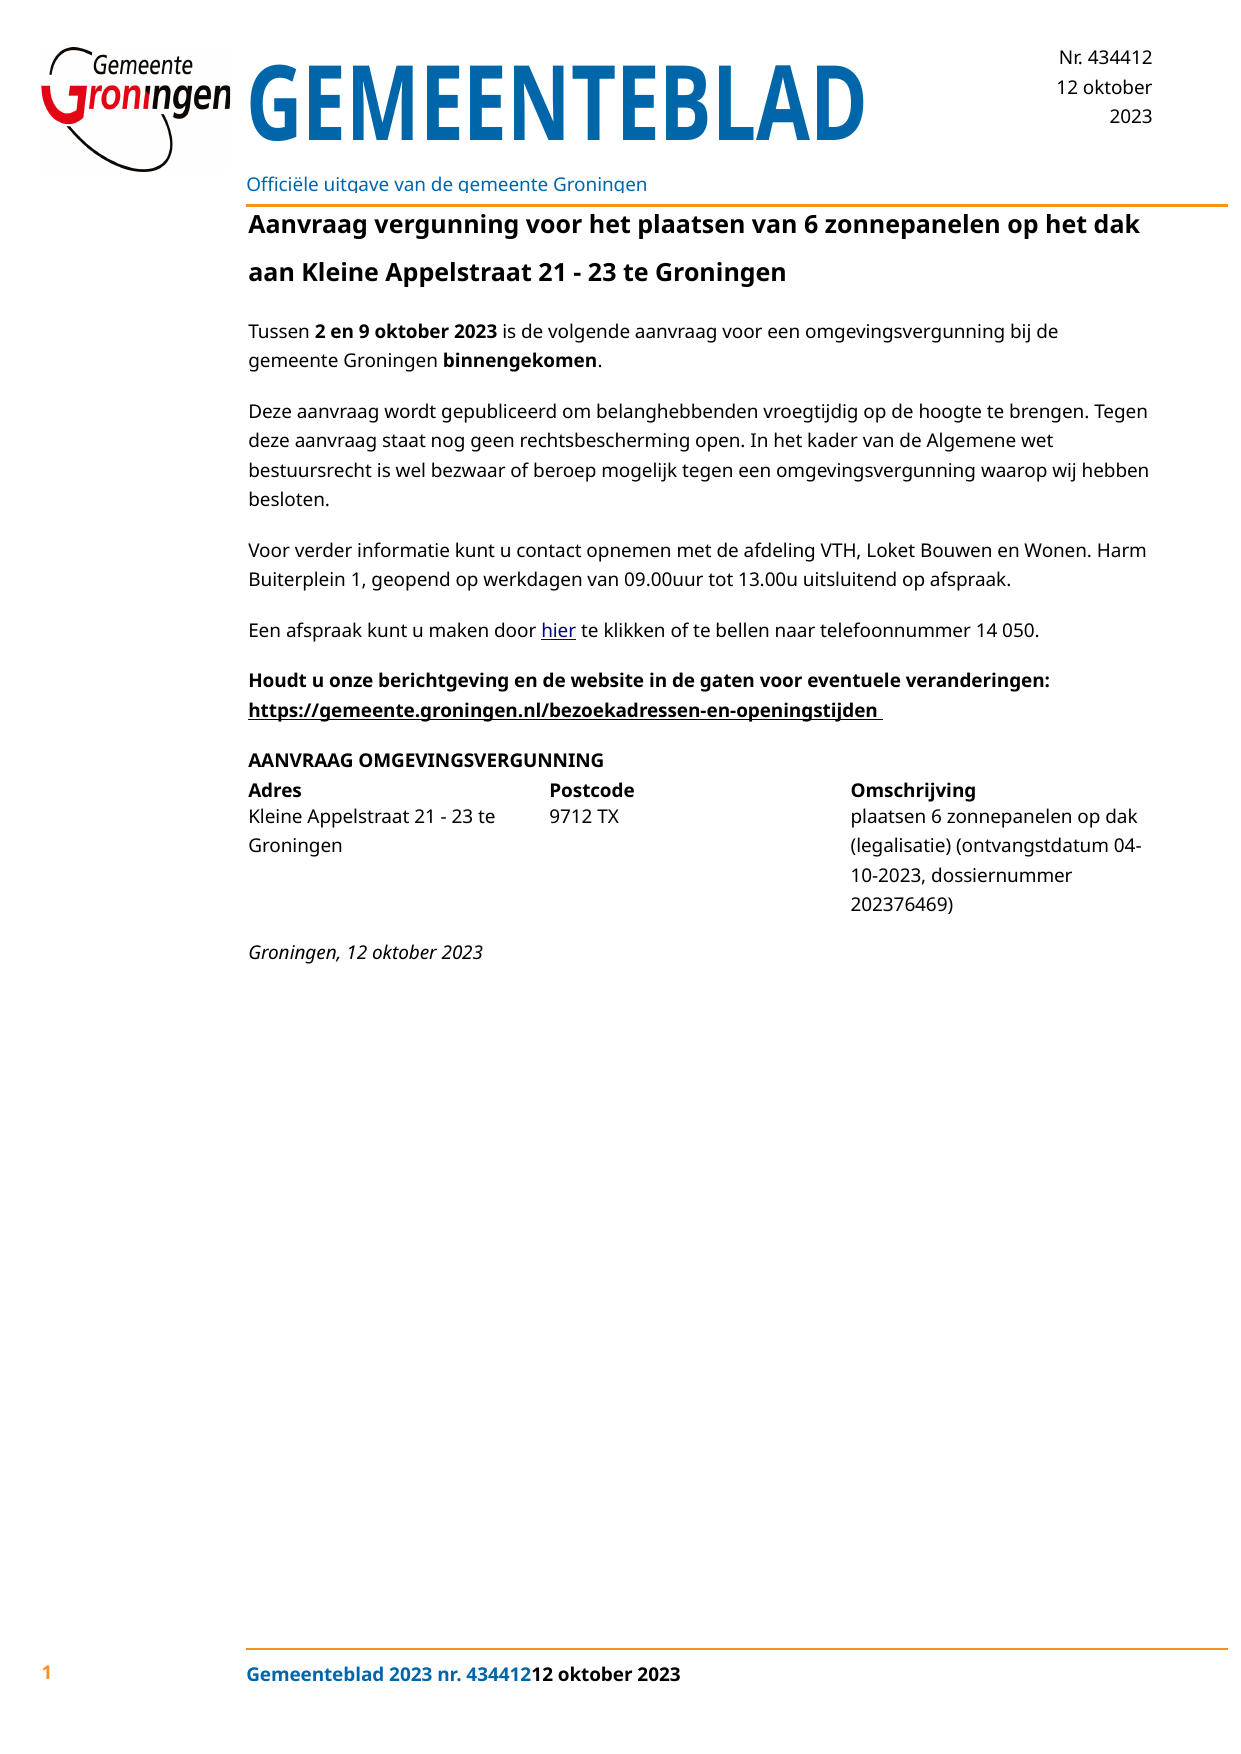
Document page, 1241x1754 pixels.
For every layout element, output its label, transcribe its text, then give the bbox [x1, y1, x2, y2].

table_cell plaatsen 6 zonnepanelen op dak (legalisatie) (ontvangstdatum 04-10-2023, dossiernummer 202376469) [850, 803, 1152, 917]
text Tussen 2 en 9 oktober 2023 is de volgende aanvraag voor een omgevingsvergunning bij de gemeente Groningen binnengekomen. [248, 318, 1152, 373]
text Een afspraak kunt u maken door hier te klikken of te bellen naar telefoonnummer 14 050. [248, 617, 1152, 643]
table_header Adres [248, 777, 549, 803]
text Groningen, 12 oktober 2023 [248, 939, 1152, 964]
text Aanvraag vergunning voor het plaatsen van 6 zonnepanelen op het dak aan Kleine Appelstraat 21 - 23 te Groningen [248, 207, 1152, 288]
text AANVRAAG OMGEVINGSVERGUNNING [248, 747, 1152, 773]
text Voor verder informatie kunt u contact opnemen met de afdeling VTH, Loket Bouwen en Wonen. Harm Buiterplein 1, geopend op werkdagen van 09.00uur tot 13.00u uitsluitend op afspraak. [248, 537, 1152, 592]
table_cell Kleine Appelstraat 21 - 23 te Groningen [248, 803, 549, 917]
table_header Omschrijving [850, 777, 1152, 803]
table_header Postcode [549, 777, 850, 803]
picture [41, 47, 231, 172]
text Houdt u onze berichtgeving en de website in de gaten voor eventuele veranderingen: https://gemeente.groningen.nl/bezoekadressen-en-openingstijden [248, 667, 1152, 723]
text Deze aanvraag wordt gepubliceerd om belanghebbenden vroegtijdig op de hoogte te brengen. Tegen deze aanvraag staat nog geen rechtsbescherming open. In het kader van de Algemene wet bestuursrecht is wel bezwaar of beroep mogelijk tegen een omgevingsvergunning waarop wij hebben besloten. [248, 398, 1152, 512]
table_cell 9712 TX [549, 803, 850, 917]
